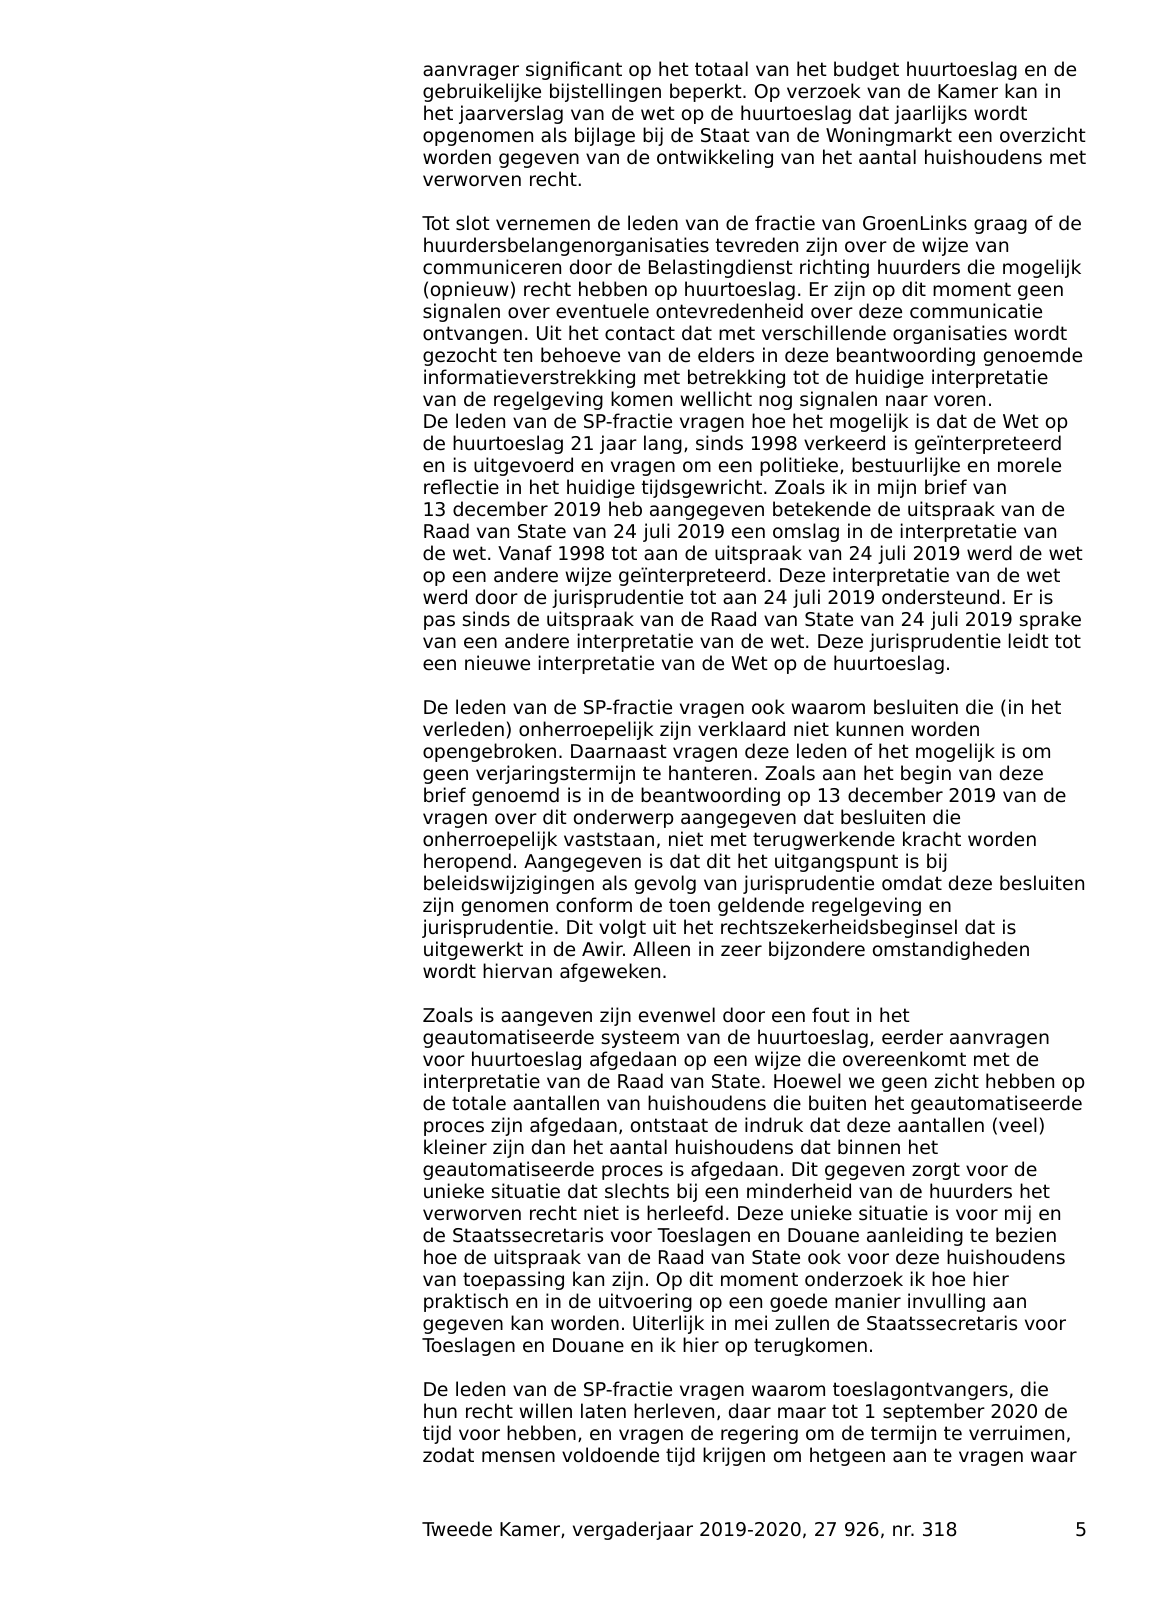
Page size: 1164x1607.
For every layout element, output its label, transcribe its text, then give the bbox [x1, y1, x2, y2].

text De leden van de SP-fractie vragen hoe het mogelijk is dat de Wet op de huurtoeslag 21 jaar lang, sinds 1998 verkeerd is geïnterpreteerd en is uitgevoerd en vragen om een politieke, bestuurlijke en morele reflectie in het huidige tijdsgewricht. Zoals ik in mijn brief van 13 december 2019 heb aangegeven betekende de uitspraak van de Raad van State van 24 juli 2019 een omslag in de interpretatie van de wet. Vanaf 1998 tot aan de uitspraak van 24 juli 2019 werd de wet op een andere wijze geïnterpreteerd. Deze interpretatie van de wet werd door de jurisprudentie tot aan 24 juli 2019 ondersteund. Er is pas sinds de uitspraak van de Raad van State van 24 juli 2019 sprake van een andere interpretatie van de wet. Deze jurisprudentie leidt tot een nieuwe interpretatie van de Wet op de huurtoeslag. [422, 411, 1087, 675]
text De leden van de SP-fractie vragen waarom toeslagontvangers, die hun recht willen laten herleven, daar maar tot 1 september 2020 de tijd voor hebben, en vragen de regering om de termijn te verruimen, zodat mensen voldoende tijd krijgen om hetgeen aan te vragen waar [422, 1379, 1087, 1467]
text Zoals is aangeven zijn evenwel door een fout in het geautomatiseerde systeem van de huurtoeslag, eerder aanvragen voor huurtoeslag afgedaan op een wijze die overeenkomt met de interpretatie van de Raad van State. Hoewel we geen zicht hebben op de totale aantallen van huishoudens die buiten het geautomatiseerde proces zijn afgedaan, ontstaat de indruk dat deze aantallen (veel) kleiner zijn dan het aantal huishoudens dat binnen het geautomatiseerde proces is afgedaan. Dit gegeven zorgt voor de unieke situatie dat slechts bij een minderheid van de huurders het verworven recht niet is herleefd. Deze unieke situatie is voor mij en de Staatssecretaris voor Toeslagen en Douane aanleiding te bezien hoe de uitspraak van de Raad van State ook voor deze huishoudens van toepassing kan zijn. Op dit moment onderzoek ik hoe hier praktisch en in de uitvoering op een goede manier invulling aan gegeven kan worden. Uiterlijk in mei zullen de Staatssecretaris voor Toeslagen en Douane en ik hier op terugkomen. [422, 1005, 1087, 1356]
text aanvrager significant op het totaal van het budget huurtoeslag en de gebruikelijke bijstellingen beperkt. Op verzoek van de Kamer kan in het jaarverslag van de wet op de huurtoeslag dat jaarlijks wordt opgenomen als bijlage bij de Staat van de Woningmarkt een overzicht worden gegeven van de ontwikkeling van het aantal huishoudens met verworven recht. [422, 59, 1087, 191]
text Tot slot vernemen de leden van de fractie van GroenLinks graag of de huurdersbelangenorganisaties tevreden zijn over de wijze van communiceren door de Belastingdienst richting huurders die mogelijk (opnieuw) recht hebben op huurtoeslag. Er zijn op dit moment geen signalen over eventuele ontevredenheid over deze communicatie ontvangen. Uit het contact dat met verschillende organisaties wordt gezocht ten behoeve van de elders in deze beantwoording genoemde informatieverstrekking met betrekking tot de huidige interpretatie van de regelgeving komen wellicht nog signalen naar voren. [422, 213, 1087, 411]
text De leden van de SP-fractie vragen ook waarom besluiten die (in het verleden) onherroepelijk zijn verklaard niet kunnen worden opengebroken. Daarnaast vragen deze leden of het mogelijk is om geen verjaringstermijn te hanteren. Zoals aan het begin van deze brief genoemd is in de beantwoording op 13 december 2019 van de vragen over dit onderwerp aangegeven dat besluiten die onherroepelijk vaststaan, niet met terugwerkende kracht worden heropend. Aangegeven is dat dit het uitgangspunt is bij beleidswijzigingen als gevolg van jurisprudentie omdat deze besluiten zijn genomen conform de toen geldende regelgeving en jurisprudentie. Dit volgt uit het rechtszekerheidsbeginsel dat is uitgewerkt in de Awir. Alleen in zeer bijzondere omstandigheden wordt hiervan afgeweken. [422, 697, 1087, 983]
